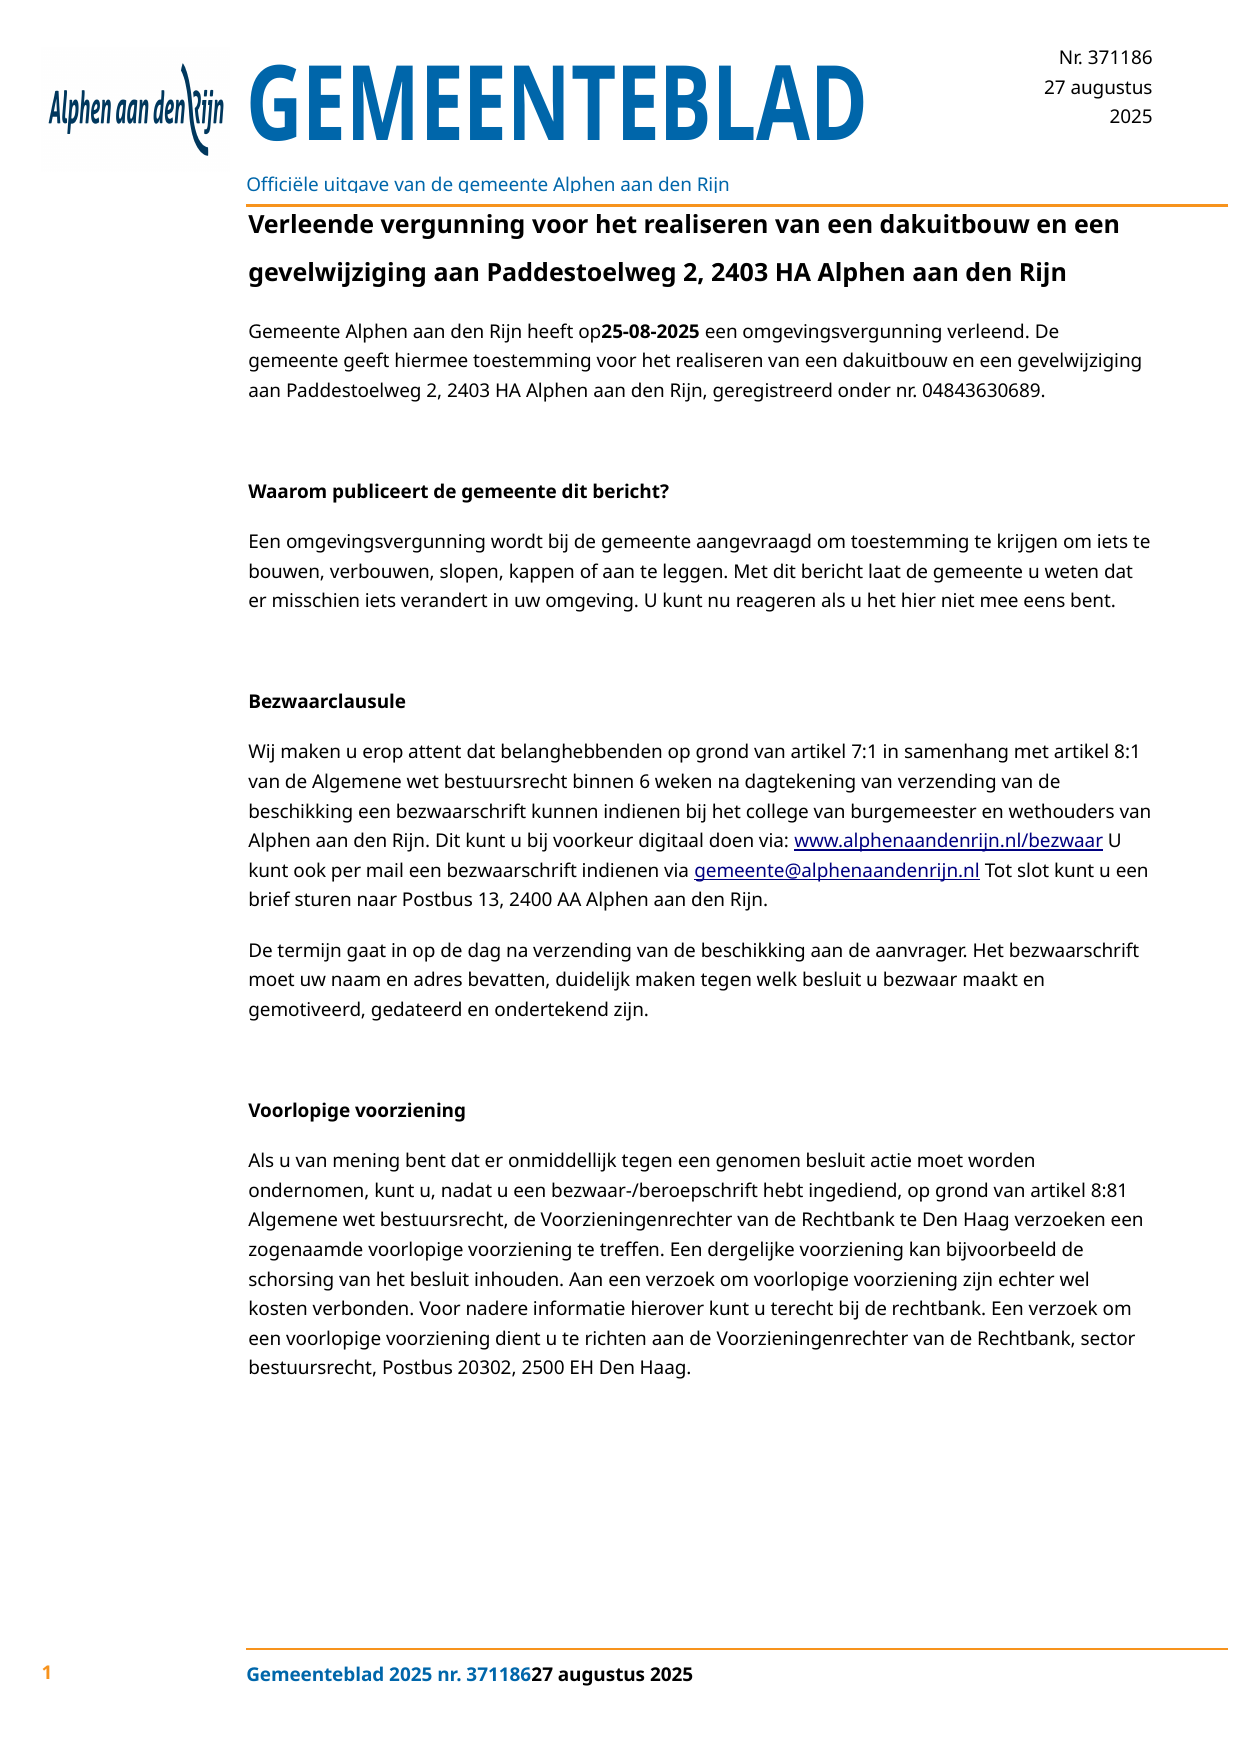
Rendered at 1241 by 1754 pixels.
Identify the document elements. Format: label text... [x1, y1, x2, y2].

picture [41, 47, 231, 172]
text Bezwaarclausule [248, 688, 1152, 714]
text Een omgevingsvergunning wordt bij de gemeente aangevraagd om toestemming te krijgen om iets te bouwen, verbouwen, slopen, kappen of aan te leggen. Met dit bericht laat de gemeente u weten dat er misschien iets verandert in uw omgeving. U kunt nu reageren als u het hier niet mee eens bent. [248, 528, 1152, 613]
text De termijn gaat in op de dag na verzending van de beschikking aan de aanvrager. Het bezwaarschrift moet uw naam en adres bevatten, duidelijk maken tegen welk besluit u bezwaar maakt en gemotiveerd, gedateerd en ondertekend zijn. [248, 937, 1152, 1022]
text Verleende vergunning voor het realiseren van een dakuitbouw en een gevelwijziging aan Paddestoelweg 2, 2403 HA Alphen aan den Rijn [248, 207, 1152, 288]
text Voorlopige voorziening [248, 1097, 1152, 1123]
text Waarom publiceert de gemeente dit bericht? [248, 478, 1152, 504]
text Wij maken u erop attent dat belanghebbenden op grond van artikel 7:1 in samenhang met artikel 8:1 van de Algemene wet bestuursrecht binnen 6 weken na dagtekening van verzending van de beschikking een bezwaarschrift kunnen indienen bij het college van burgemeester en wethouders van Alphen aan den Rijn. Dit kunt u bij voorkeur digitaal doen via: www.alphenaandenrijn.nl/bezwaar U kunt ook per mail een bezwaarschrift indienen via gemeente@alphenaandenrijn.nl Tot slot kunt u een brief sturen naar Postbus 13, 2400 AA Alphen aan den Rijn. [248, 739, 1152, 912]
text Als u van mening bent dat er onmiddellijk tegen een genomen besluit actie moet worden ondernomen, kunt u, nadat u een bezwaar-/beroepschrift hebt ingediend, op grond van artikel 8:81 Algemene wet bestuursrecht, de Voorzieningenrechter van de Rechtbank te Den Haag verzoeken een zogenaamde voorlopige voorziening te treffen. Een dergelijke voorziening kan bijvoorbeeld de schorsing van het besluit inhouden. Aan een verzoek om voorlopige voorziening zijn echter wel kosten verbonden. Voor nadere informatie hierover kunt u terecht bij de rechtbank. Een verzoek om een voorlopige voorziening dient u te richten aan de Voorzieningenrechter van de Rechtbank, sector bestuursrecht, Postbus 20302, 2500 EH Den Haag. [248, 1147, 1152, 1380]
text Gemeente Alphen aan den Rijn heeft op25-08-2025 een omgevingsvergunning verleend. De gemeente geeft hiermee toestemming voor het realiseren van een dakuitbouw en een gevelwijziging aan Paddestoelweg 2, 2403 HA Alphen aan den Rijn, geregistreerd onder nr. 04843630689. [248, 318, 1152, 403]
